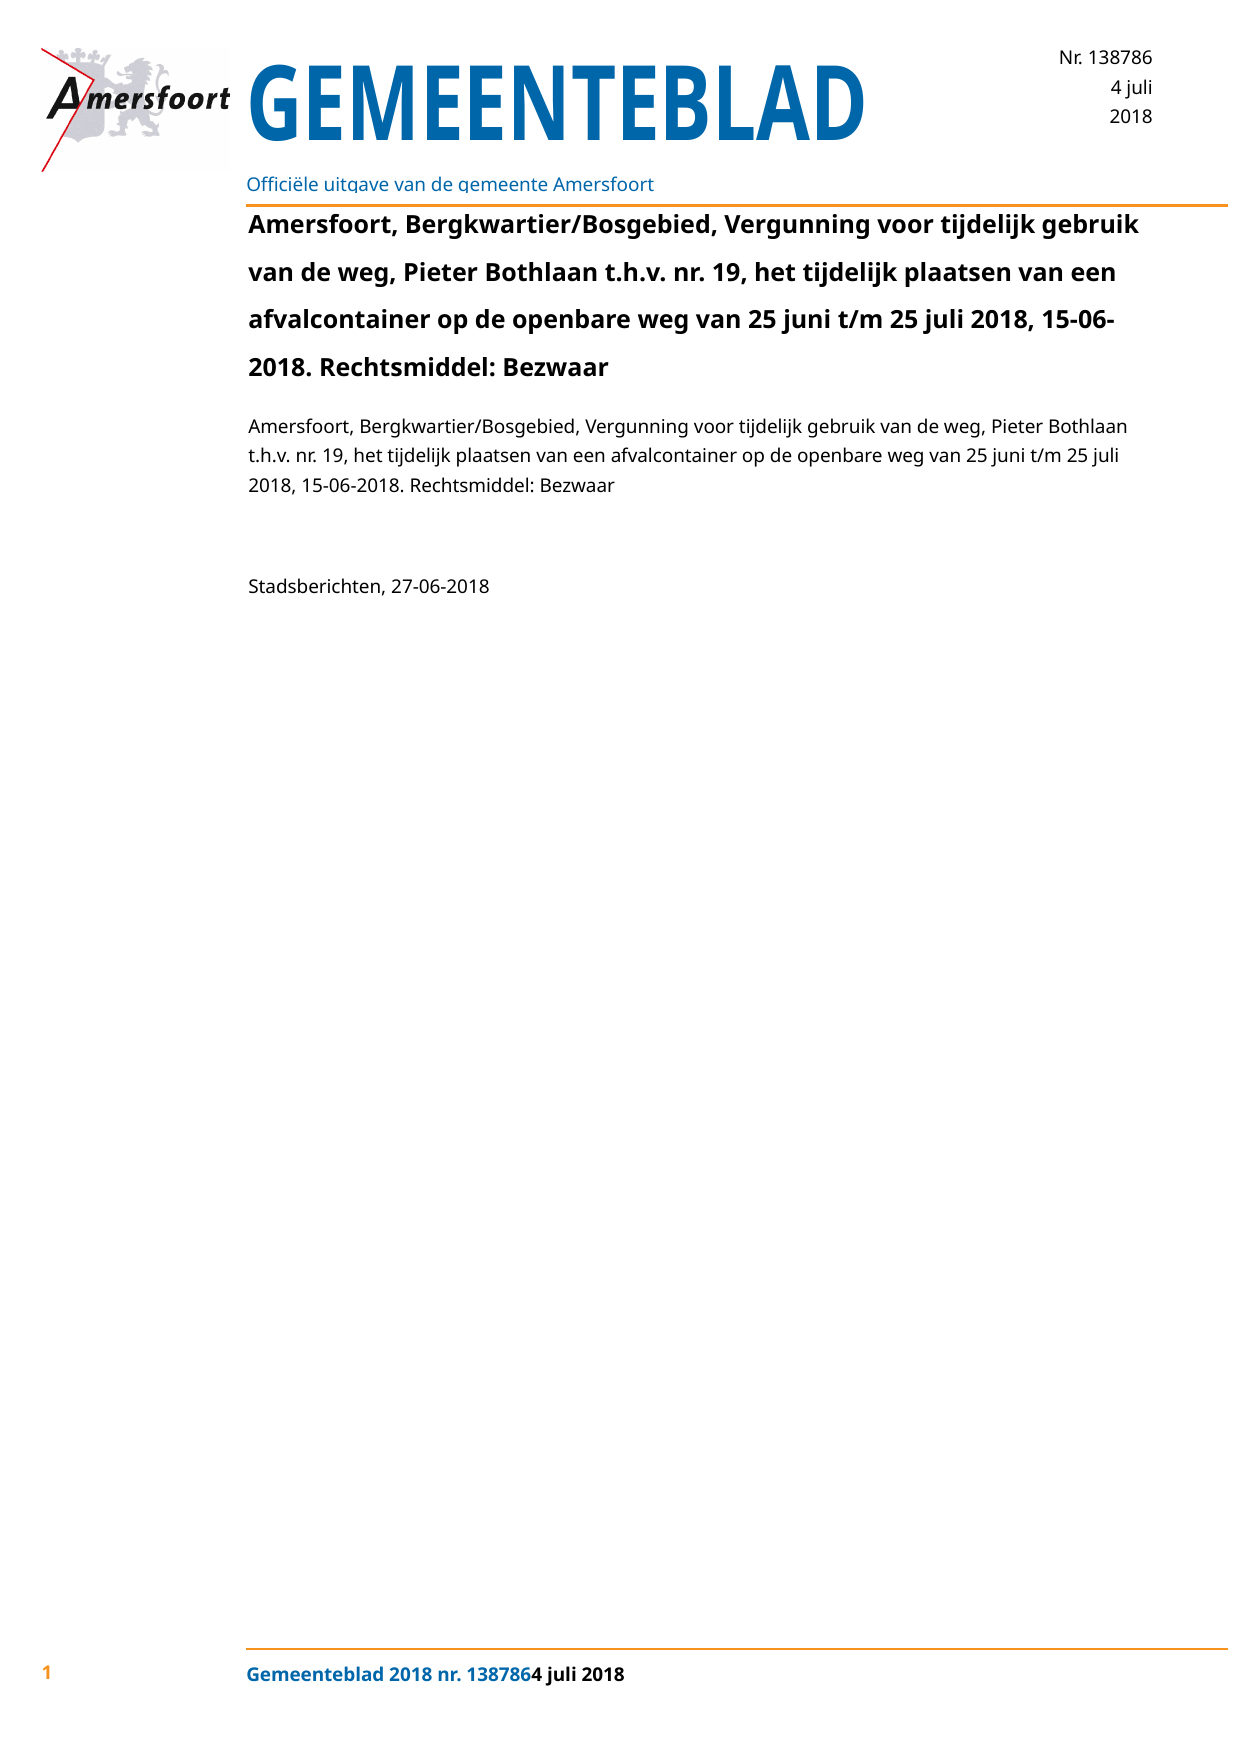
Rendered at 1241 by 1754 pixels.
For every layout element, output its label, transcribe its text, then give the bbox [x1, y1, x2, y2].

text Amersfoort, Bergkwartier/Bosgebied, Vergunning voor tijdelijk gebruik van de weg, Pieter Bothlaan t.h.v. nr. 19, het tijdelijk plaatsen van een afvalcontainer op de openbare weg van 25 juni t/m 25 juli 2018, 15-06-2018. Rechtsmiddel: Bezwaar [248, 207, 1152, 384]
picture [41, 47, 231, 172]
text Amersfoort, Bergkwartier/Bosgebied, Vergunning voor tijdelijk gebruik van de weg, Pieter Bothlaan t.h.v. nr. 19, het tijdelijk plaatsen van een afvalcontainer op de openbare weg van 25 juni t/m 25 juli 2018, 15-06-2018. Rechtsmiddel: Bezwaar [248, 413, 1152, 498]
text Stadsberichten, 27-06-2018 [248, 573, 1152, 599]
